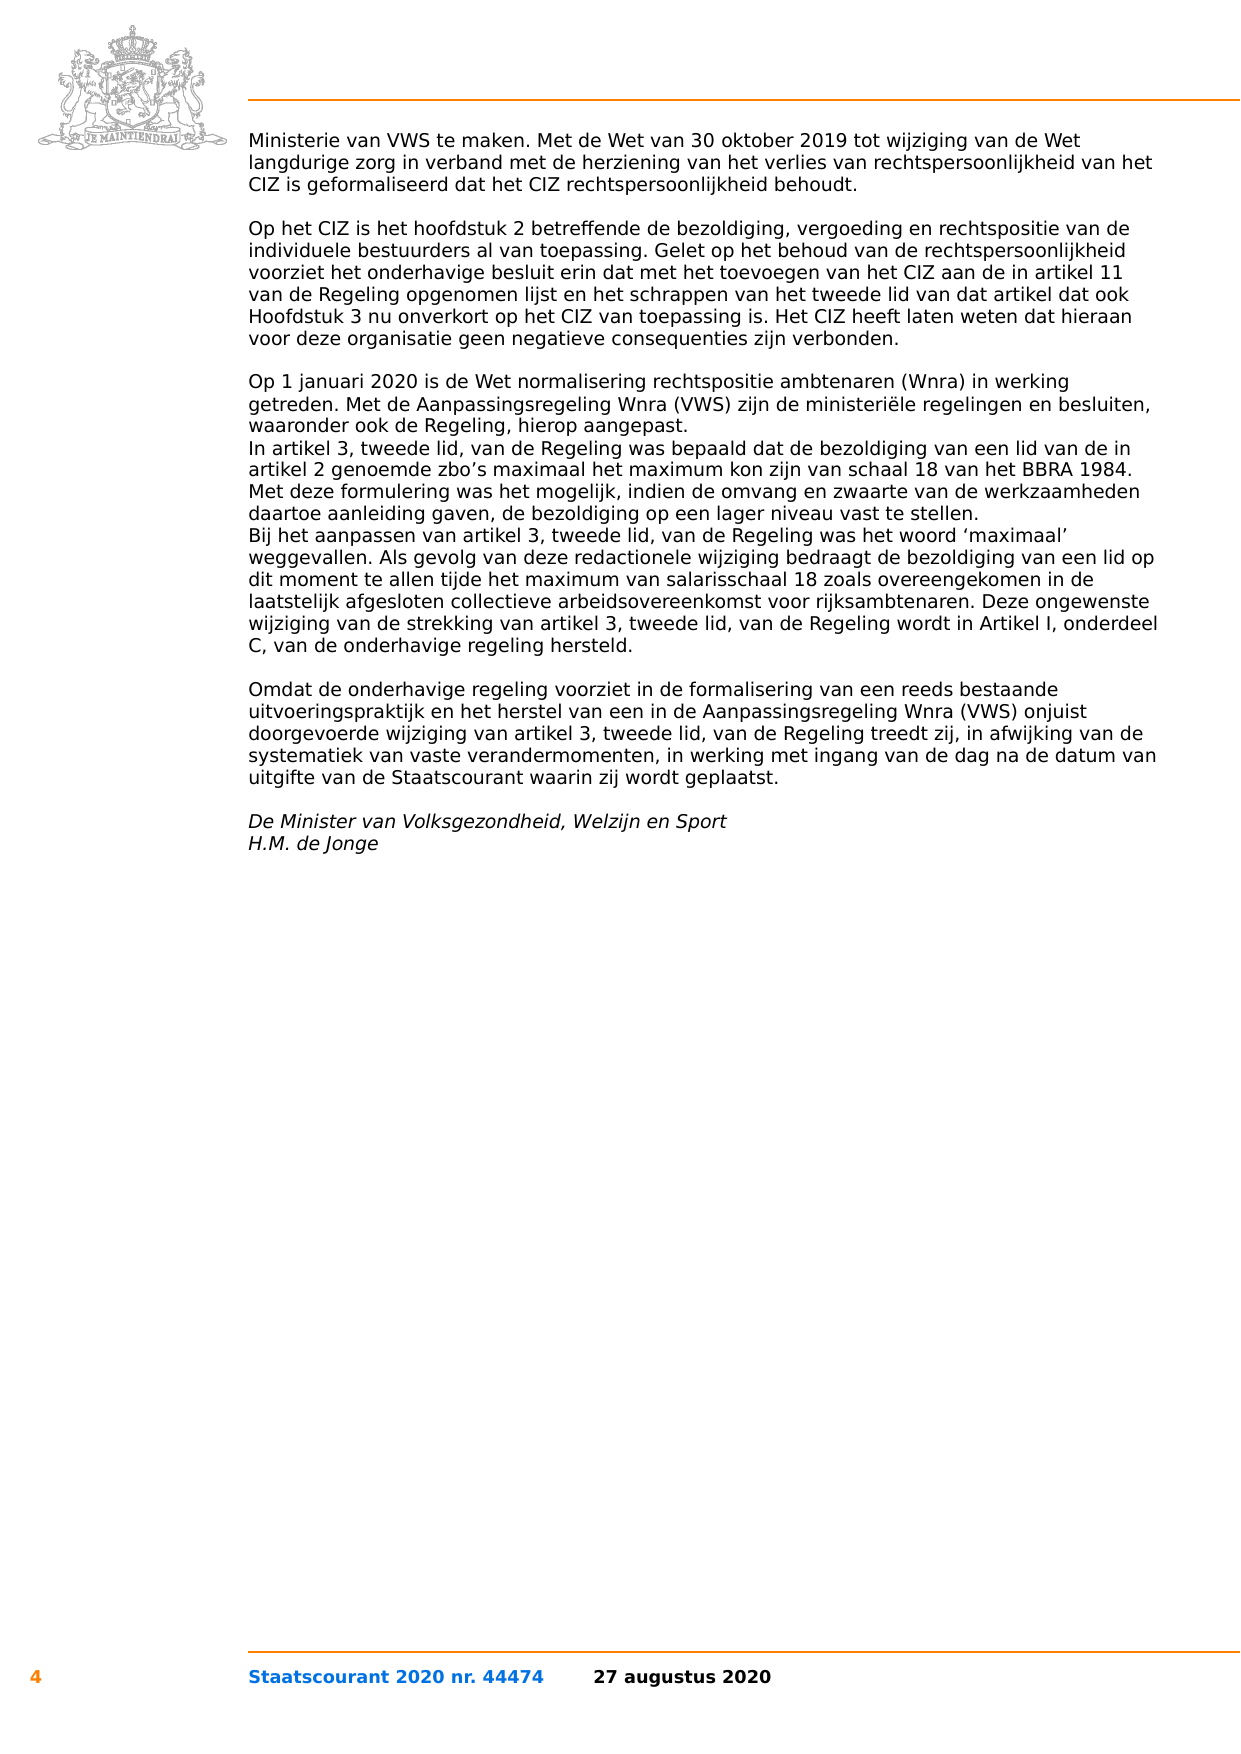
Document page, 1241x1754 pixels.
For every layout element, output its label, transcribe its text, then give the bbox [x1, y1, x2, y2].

text Op 1 januari 2020 is de Wet normalisering rechtspositie ambtenaren (Wnra) in werking getreden. Met de Aanpassingsregeling Wnra (VWS) zijn de ministeriële regelingen en besluiten, waaronder ook de Regeling, hierop aangepast. [248, 371, 1163, 437]
text Op het CIZ is het hoofdstuk 2 betreffende de bezoldiging, vergoeding en rechtspositie van de individuele bestuurders al van toepassing. Gelet op het behoud van de rechtspersoonlijkheid voorziet het onderhavige besluit erin dat met het toevoegen van het CIZ aan de in artikel 11 van de Regeling opgenomen lijst en het schrappen van het tweede lid van dat artikel dat ook Hoofdstuk 3 nu onverkort op het CIZ van toepassing is. Het CIZ heeft laten weten dat hieraan voor deze organisatie geen negatieve consequenties zijn verbonden. [248, 218, 1163, 349]
text De Minister van Volksgezondheid, Welzijn en Sport H.M. de Jonge [248, 811, 1163, 855]
picture [38, 25, 227, 150]
text Bij het aanpassen van artikel 3, tweede lid, van de Regeling was het woord ‘maximaal’ weggevallen. Als gevolg van deze redactionele wijziging bedraagt de bezoldiging van een lid op dit moment te allen tijde het maximum van salarisschaal 18 zoals overeengekomen in de laatstelijk afgesloten collectieve arbeidsovereenkomst voor rijksambtenaren. Deze ongewenste wijziging van de strekking van artikel 3, tweede lid, van de Regeling wordt in Artikel I, onderdeel C, van de onderhavige regeling hersteld. [248, 525, 1163, 657]
text In artikel 3, tweede lid, van de Regeling was bepaald dat de bezoldiging van een lid van de in artikel 2 genoemde zbo’s maximaal het maximum kon zijn van schaal 18 van het BBRA 1984. Met deze formulering was het mogelijk, indien de omvang en zwaarte van de werkzaamheden daartoe aanleiding gaven, de bezoldiging op een lager niveau vast te stellen. [248, 437, 1163, 525]
text Omdat de onderhavige regeling voorziet in de formalisering van een reeds bestaande uitvoeringspraktijk en het herstel van een in de Aanpassingsregeling Wnra (VWS) onjuist doorgevoerde wijziging van artikel 3, tweede lid, van de Regeling treedt zij, in afwijking van de systematiek van vaste verandermomenten, in werking met ingang van de dag na de datum van uitgifte van de Staatscourant waarin zij wordt geplaatst. [248, 679, 1163, 789]
text Ministerie van VWS te maken. Met de Wet van 30 oktober 2019 tot wijziging van de Wet langdurige zorg in verband met de herziening van het verlies van rechtspersoonlijkheid van het CIZ is geformaliseerd dat het CIZ rechtspersoonlijkheid behoudt. [248, 130, 1163, 196]
